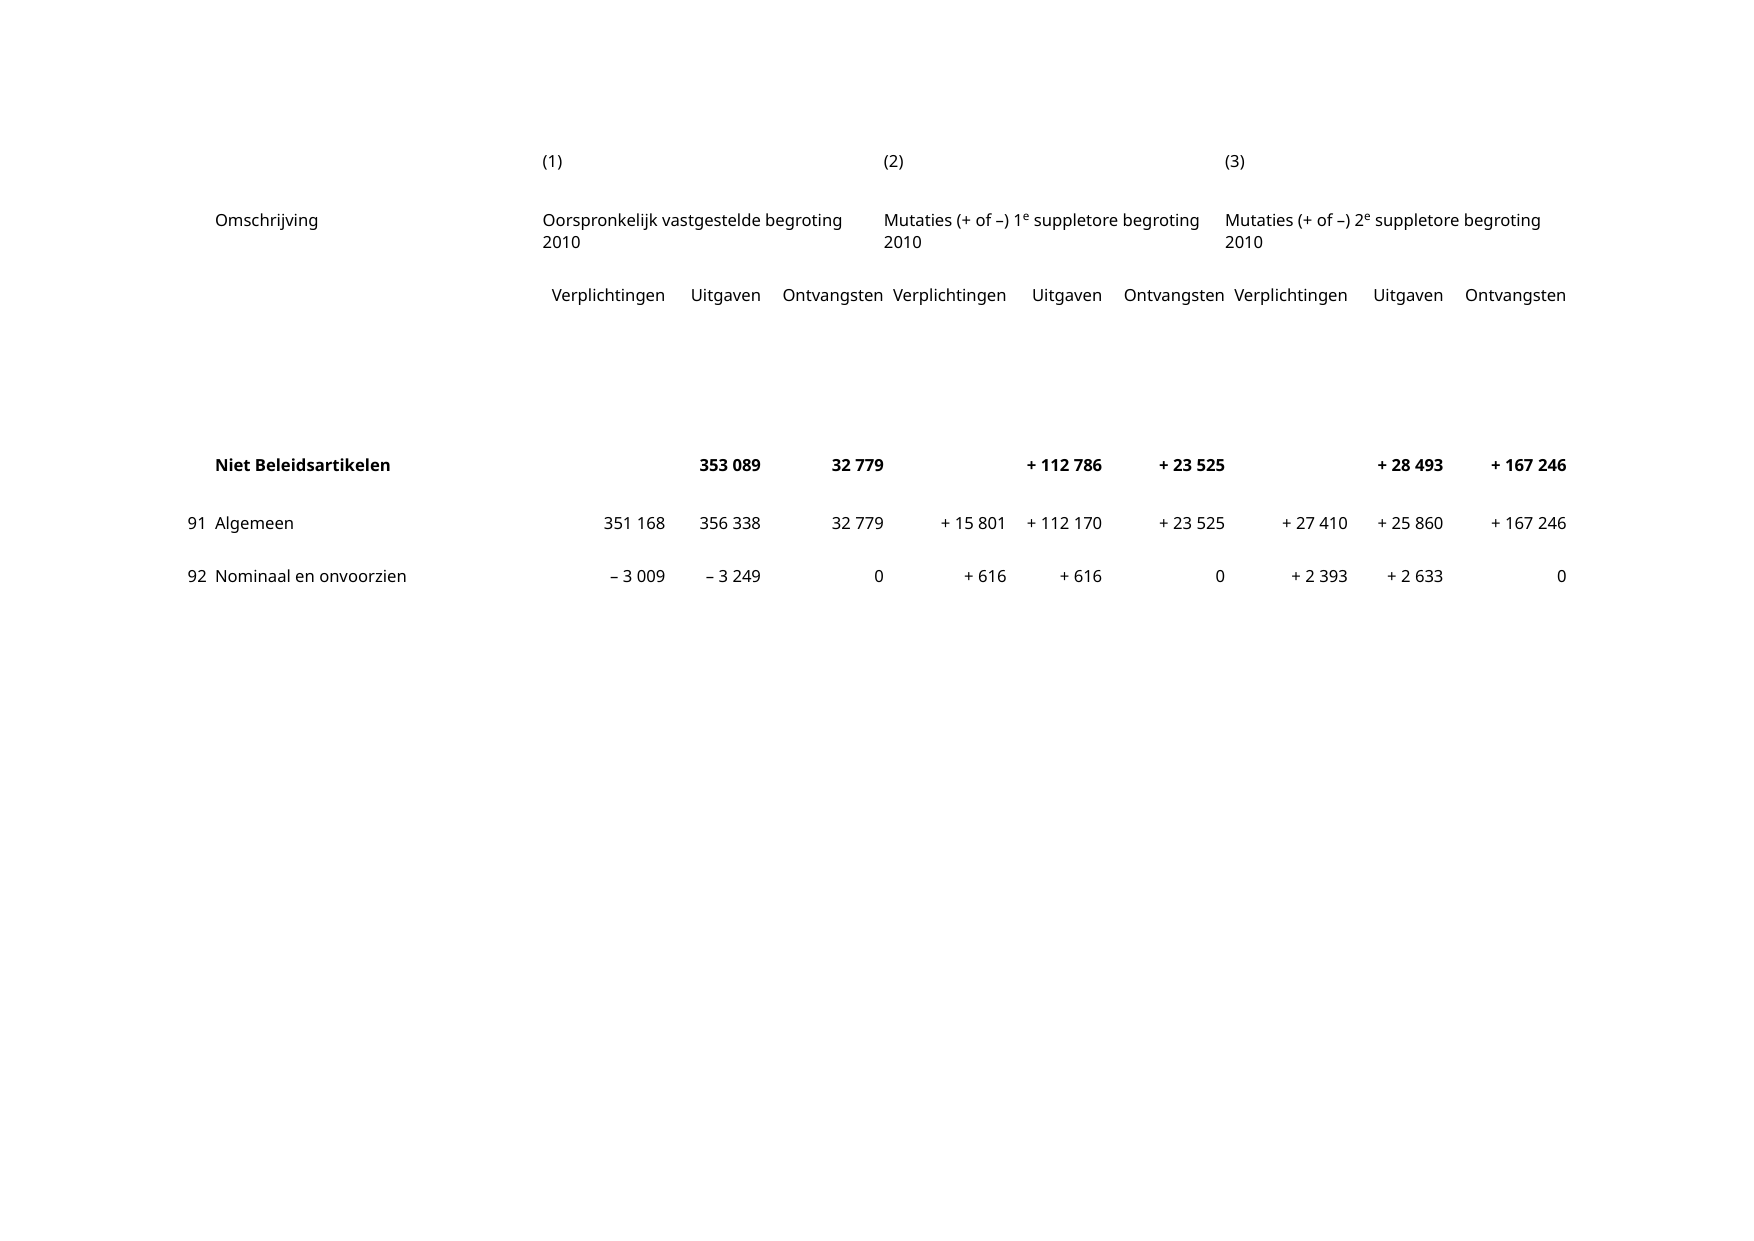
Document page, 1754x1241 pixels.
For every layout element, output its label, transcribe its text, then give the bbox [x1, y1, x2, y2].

table_cell [188, 209, 215, 284]
table_cell 0 [761, 565, 884, 617]
table_cell + 28 493 [1348, 454, 1443, 512]
table_cell 0 [1443, 565, 1566, 617]
table_cell [1225, 395, 1348, 453]
table_cell Nominaal en onvoorzien [215, 565, 542, 617]
table_cell + 15 801 [884, 512, 1006, 564]
table_cell + 2 633 [1348, 565, 1443, 617]
table_cell Verplichtingen [543, 284, 665, 342]
table_cell + 27 410 [1225, 512, 1348, 564]
table_cell [1443, 342, 1566, 395]
table_cell [543, 342, 665, 395]
table_cell – 3 249 [665, 565, 761, 617]
table_cell Mutaties (+ of –) 1e suppletore begroting 2010 [884, 209, 1225, 284]
table_cell Mutaties (+ of –) 2e suppletore begroting 2010 [1225, 209, 1566, 284]
table_cell + 112 170 [1006, 512, 1102, 564]
table_cell 0 [1102, 565, 1225, 617]
table_cell + 616 [884, 565, 1006, 617]
table_cell 356 338 [665, 512, 761, 564]
table_cell [1225, 454, 1348, 512]
table_cell [215, 284, 542, 342]
table_cell + 2 393 [1225, 565, 1348, 617]
table_cell – 3 009 [543, 565, 665, 617]
table_cell 32 779 [761, 454, 884, 512]
table_cell + 23 525 [1102, 512, 1225, 564]
table_header [188, 150, 215, 208]
table_header (2) [884, 150, 1225, 208]
table_cell [1225, 342, 1348, 395]
table_cell Algemeen [215, 512, 542, 564]
table_cell Omschrijving [215, 209, 542, 284]
table_cell [188, 454, 215, 512]
table_cell 353 089 [665, 454, 761, 512]
table_header (1) [543, 150, 884, 208]
table_header (3) [1225, 150, 1566, 208]
table_cell Ontvangsten [761, 284, 884, 342]
table_cell + 25 860 [1348, 512, 1443, 564]
table_cell [1348, 342, 1443, 395]
table_cell + 112 786 [1006, 454, 1102, 512]
table_cell [1348, 395, 1443, 453]
table_cell Uitgaven [1006, 284, 1102, 342]
table_cell Uitgaven [1348, 284, 1443, 342]
table_cell [761, 395, 884, 453]
table_cell + 167 246 [1443, 454, 1566, 512]
table_cell [188, 342, 215, 395]
table_cell Ontvangsten [1102, 284, 1225, 342]
table_cell + 616 [1006, 565, 1102, 617]
table_cell Verplichtingen [884, 284, 1006, 342]
table_cell [884, 342, 1006, 395]
table_cell Uitgaven [665, 284, 761, 342]
table_cell [1102, 395, 1225, 453]
table_cell [1006, 395, 1102, 453]
table_cell [1443, 395, 1566, 453]
table_cell [761, 342, 884, 395]
table_cell + 167 246 [1443, 512, 1566, 564]
table_cell Niet Beleidsartikelen [215, 454, 542, 512]
table_cell + 23 525 [1102, 454, 1225, 512]
table_cell [665, 395, 761, 453]
table_cell [188, 395, 215, 453]
table_cell 351 168 [543, 512, 665, 564]
table_cell [1006, 342, 1102, 395]
table_cell Verplichtingen [1225, 284, 1348, 342]
table_cell [543, 454, 665, 512]
table_cell [215, 395, 542, 453]
table_cell [215, 342, 542, 395]
table_cell Oorspronkelijk vastgestelde begroting 2010 [543, 209, 884, 284]
table_cell 32 779 [761, 512, 884, 564]
table_cell 91 [188, 512, 215, 564]
table_cell [665, 342, 761, 395]
table_cell [543, 395, 665, 453]
table_header [215, 150, 542, 208]
table_cell [884, 395, 1006, 453]
table_cell [884, 454, 1006, 512]
table_cell [188, 284, 215, 342]
table_cell [1102, 342, 1225, 395]
table_cell 92 [188, 565, 215, 617]
table_cell Ontvangsten [1443, 284, 1566, 342]
